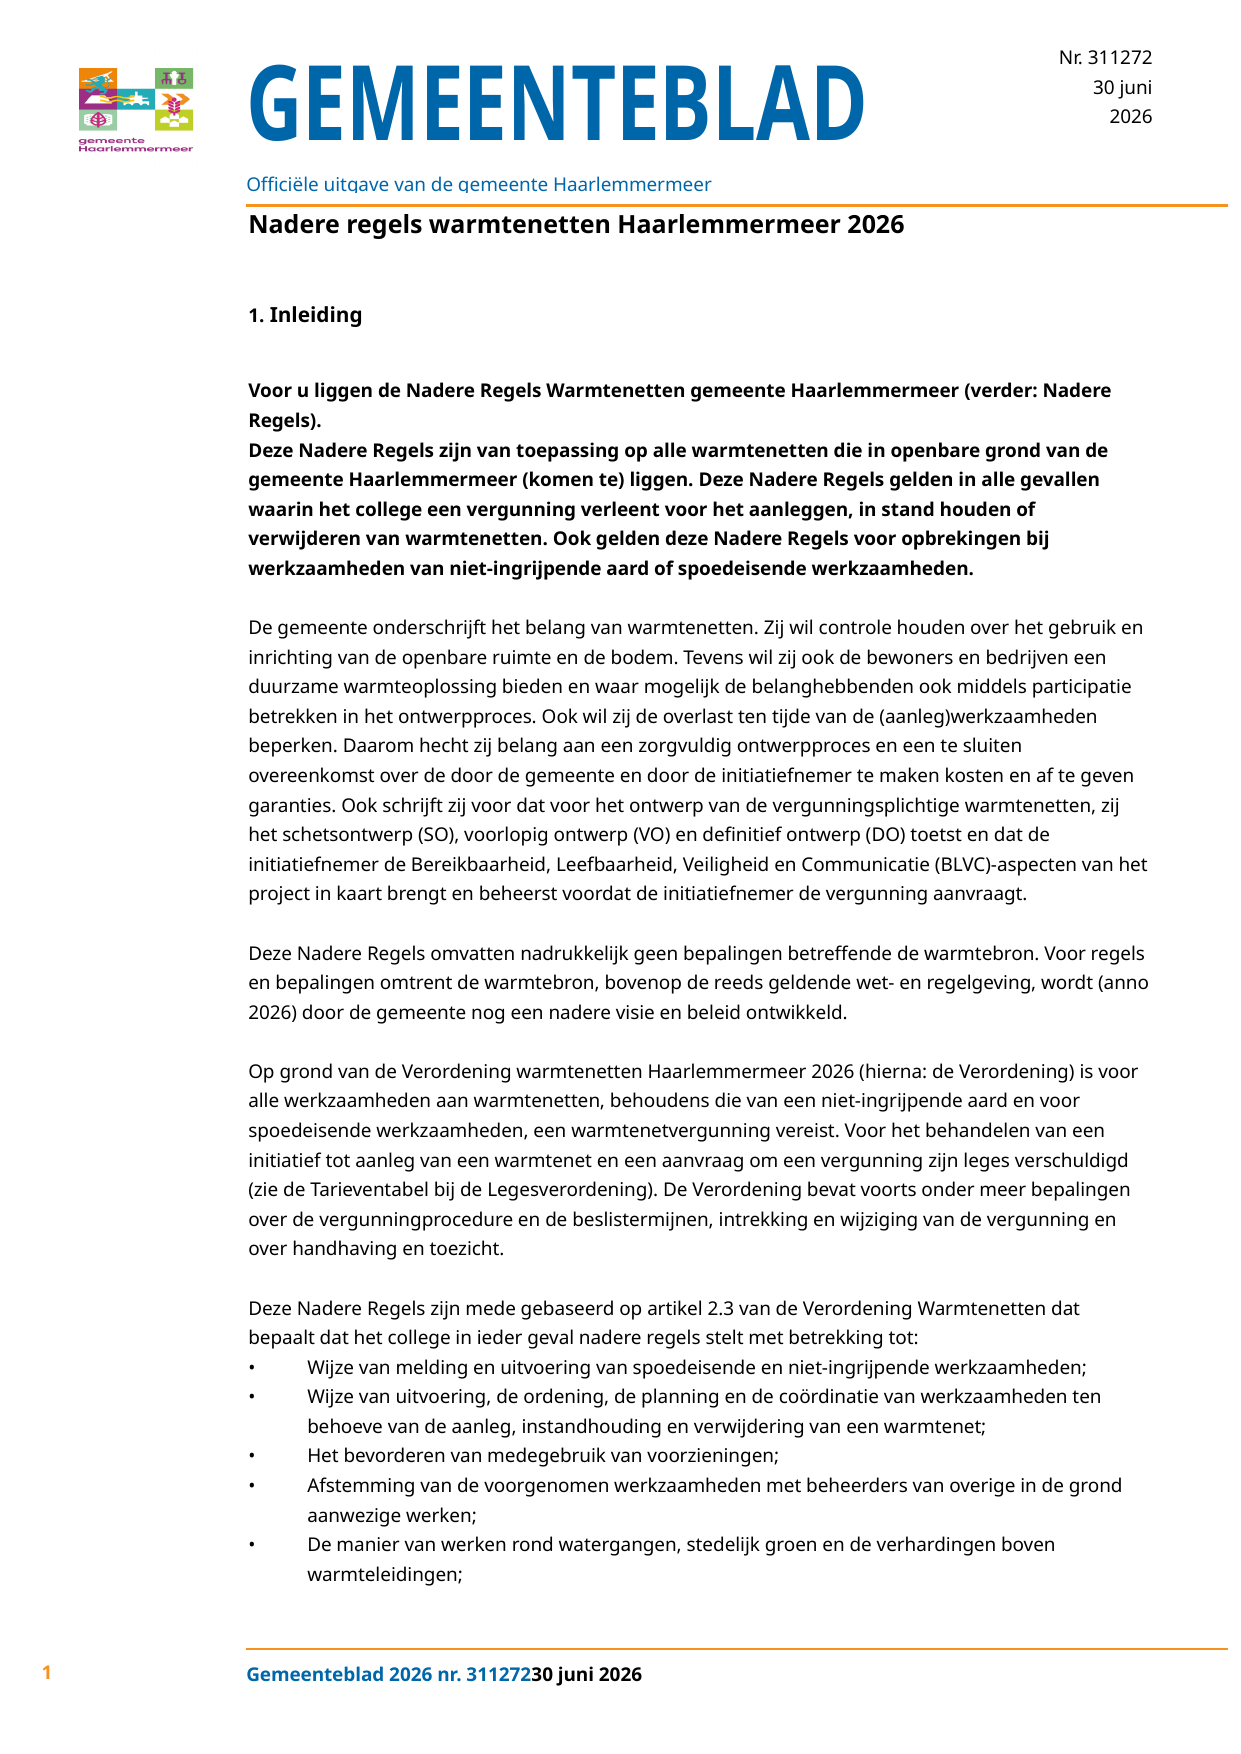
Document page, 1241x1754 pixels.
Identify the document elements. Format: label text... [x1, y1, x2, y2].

text Nadere regels warmtenetten Haarlemmermeer 2026 [248, 207, 1152, 241]
text De gemeente onderschrijft het belang van warmtenetten. Zij wil controle houden over het gebruik en inrichting van de openbare ruimte en de bodem. Tevens wil zij ook de bewoners en bedrijven een duurzame warmteoplossing bieden en waar mogelijk de belanghebbenden ook middels participatie betrekken in het ontwerpproces. Ook wil zij de overlast ten tijde van de (aanleg)werkzaamheden beperken. Daarom hecht zij belang aan een zorgvuldig ontwerpproces en een te sluiten overeenkomst over de door de gemeente en door de initiatiefnemer te maken kosten en af te geven garanties. Ook schrijft zij voor dat voor het ontwerp van de vergunningsplichtige warmtenetten, zij het schetsontwerp (SO), voorlopig ontwerp (VO) en definitief ontwerp (DO) toetst en dat de initiatiefnemer de Bereikbaarheid, Leefbaarheid, Veiligheid en Communicatie (BLVC)-aspecten van het project in kaart brengt en beheerst voordat de initiatiefnemer de vergunning aanvraagt. [248, 614, 1152, 906]
list De manier van werken rond watergangen, stedelijk groen en de verhardingen boven warmteleidingen; [248, 1531, 1152, 1587]
text 1. Inleiding [248, 300, 1152, 328]
list Het bevorderen van medegebruik van voorzieningen; [248, 1443, 1152, 1468]
text Deze Nadere Regels zijn mede gebaseerd op artikel 2.3 van de Verordening Warmtenetten dat bepaalt dat het college in ieder geval nadere regels stelt met betrekking tot: [248, 1295, 1152, 1350]
picture [41, 47, 231, 172]
text Deze Nadere Regels omvatten nadrukkelijk geen bepalingen betreffende de warmtebron. Voor regels en bepalingen omtrent de warmtebron, bovenop de reeds geldende wet- en regelgeving, wordt (anno 2026) door de gemeente nog een nadere visie en beleid ontwikkeld. [248, 940, 1152, 1024]
text Voor u liggen de Nadere Regels Warmtenetten gemeente Haarlemmermeer (verder: Nadere Regels). [248, 378, 1152, 433]
list Wijze van uitvoering, de ordening, de planning en de coördinatie van werkzaamheden ten behoeve van de aanleg, instandhouding en verwijdering van een warmtenet; [248, 1383, 1152, 1439]
list Afstemming van de voorgenomen werkzaamheden met beheerders van overige in de grond aanwezige werken; [248, 1472, 1152, 1527]
text Deze Nadere Regels zijn van toepassing op alle warmtenetten die in openbare grond van de gemeente Haarlemmermeer (komen te) liggen. Deze Nadere Regels gelden in alle gevallen waarin het college een vergunning verleent voor het aanleggen, in stand houden of verwijderen van warmtenetten. Ook gelden deze Nadere Regels voor opbrekingen bij werkzaamheden van niet-ingrijpende aard of spoedeisende werkzaamheden. [248, 437, 1152, 581]
list Wijze van melding en uitvoering van spoedeisende en niet-ingrijpende werkzaamheden; [248, 1354, 1152, 1379]
text Op grond van de Verordening warmtenetten Haarlemmermeer 2026 (hierna: de Verordening) is voor alle werkzaamheden aan warmtenetten, behoudens die van een niet-ingrijpende aard en voor spoedeisende werkzaamheden, een warmtenetvergunning vereist. Voor het behandelen van een initiatief tot aanleg van een warmtenet en een aanvraag om een vergunning zijn leges verschuldigd (zie de Tarieventabel bij de Legesverordening). De Verordening bevat voorts onder meer bepalingen over de vergunningprocedure en de beslistermijnen, intrekking en wijziging van de vergunning en over handhaving en toezicht. [248, 1058, 1152, 1261]
